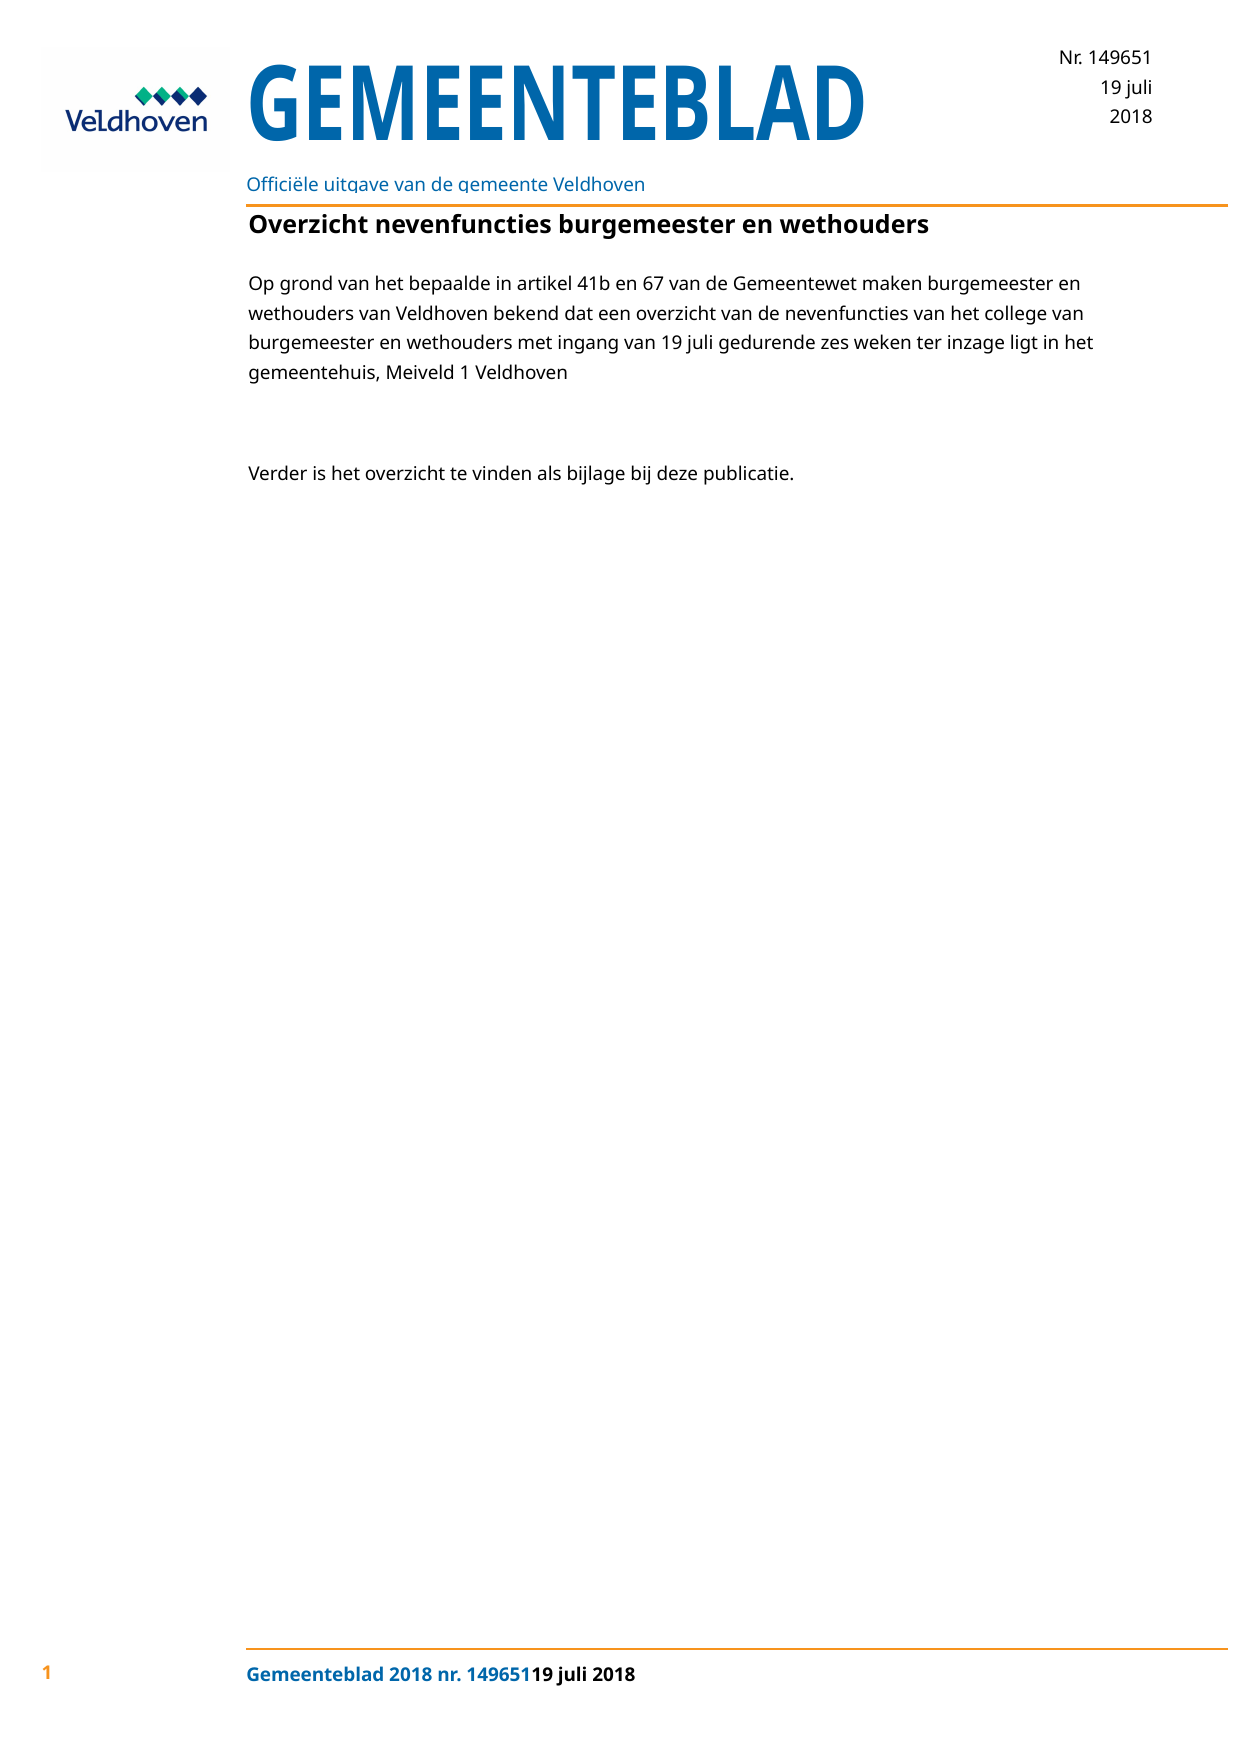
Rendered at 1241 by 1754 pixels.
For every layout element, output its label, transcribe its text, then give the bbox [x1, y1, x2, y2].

text Op grond van het bepaalde in artikel 41b en 67 van de Gemeentewet maken burgemeester en wethouders van Veldhoven bekend dat een overzicht van de nevenfuncties van het college van burgemeester en wethouders met ingang van 19 juli gedurende zes weken ter inzage ligt in het gemeentehuis, Meiveld 1 Veldhoven [248, 270, 1152, 385]
picture [41, 47, 231, 172]
text Overzicht nevenfuncties burgemeester en wethouders [248, 207, 1152, 241]
text Verder is het overzicht te vinden als bijlage bij deze publicatie. [248, 460, 1152, 486]
